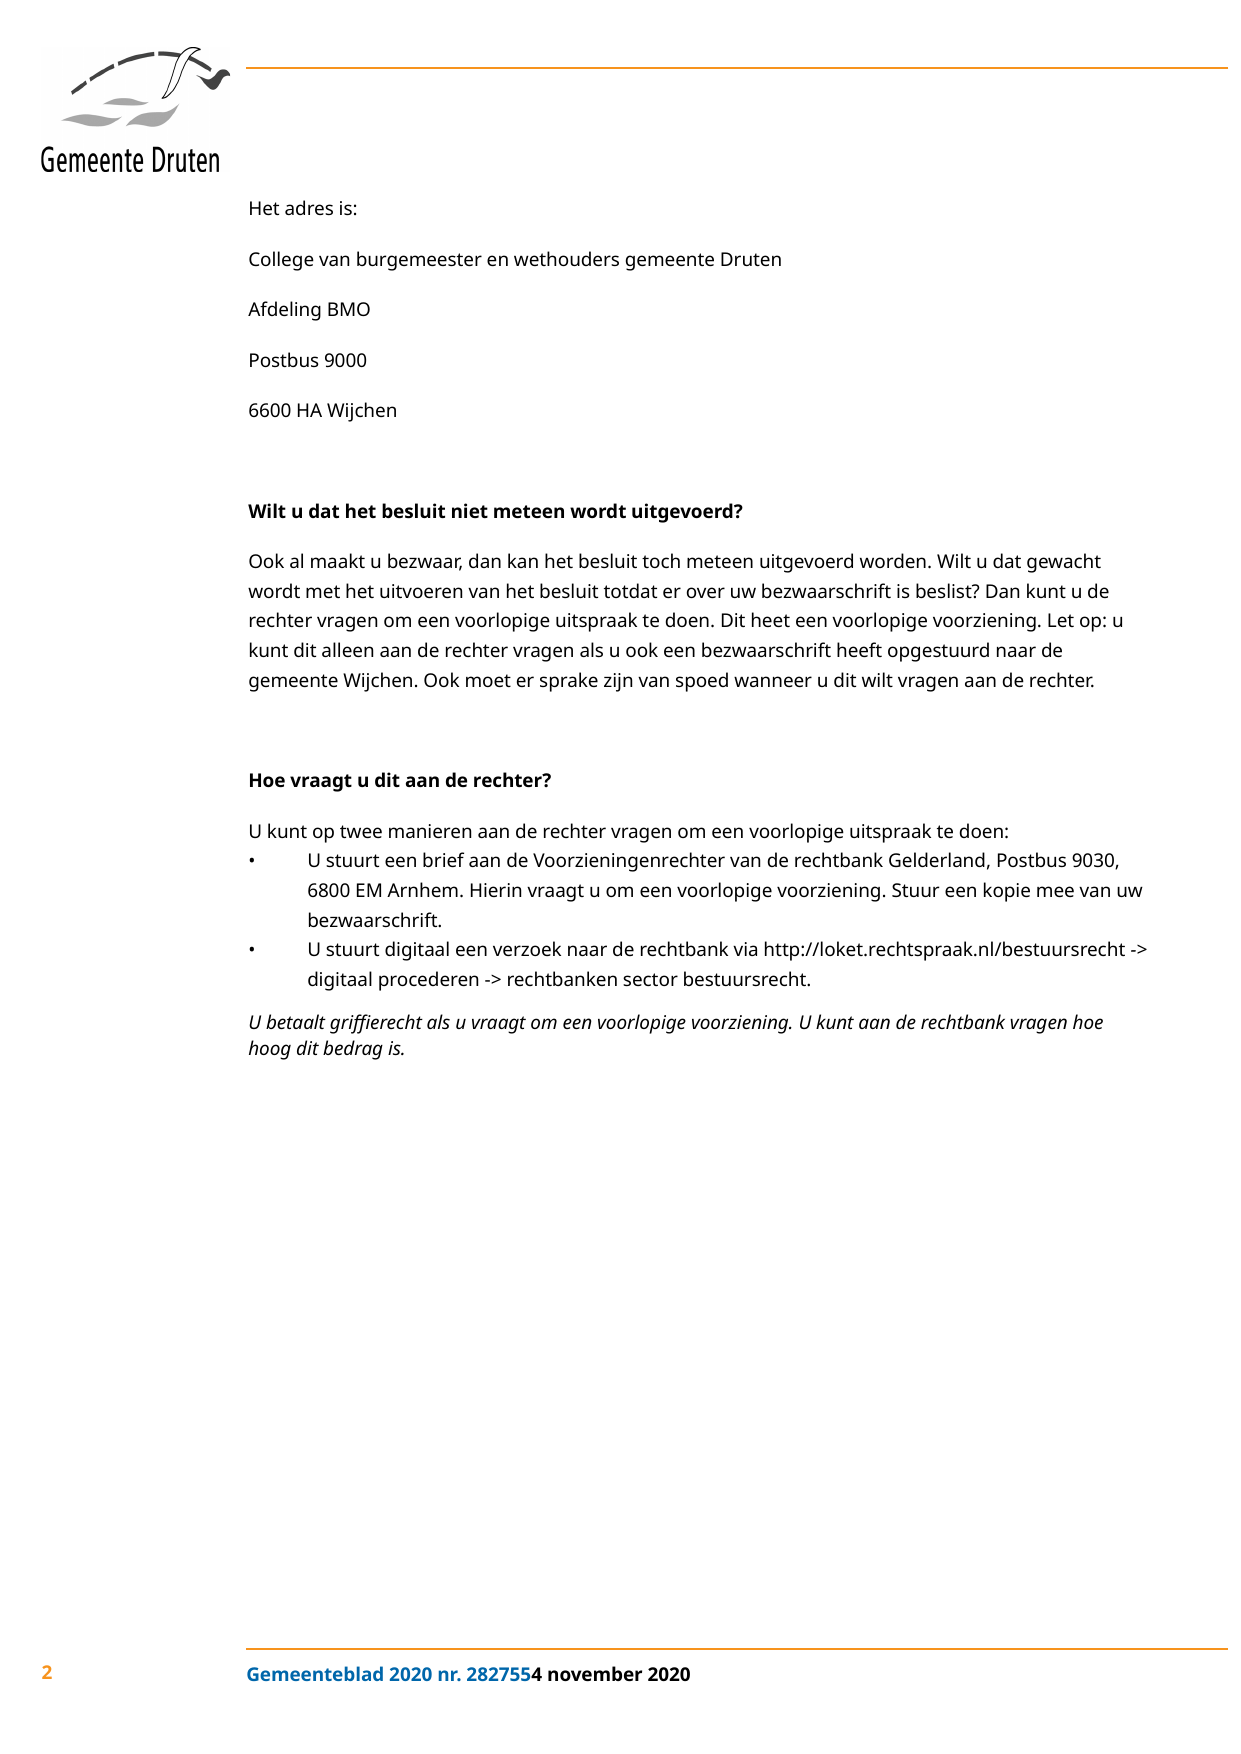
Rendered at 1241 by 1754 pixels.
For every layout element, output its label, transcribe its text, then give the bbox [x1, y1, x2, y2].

text Wilt u dat het besluit niet meteen wordt uitgevoerd? [248, 498, 1152, 524]
text Afdeling BMO [248, 296, 1152, 322]
picture [41, 47, 231, 172]
list U stuurt een brief aan de Voorzieningenrechter van de rechtbank Gelderland, Postbus 9030, 6800 EM Arnhem. Hierin vraagt u om een voorlopige voorziening. Stuur een kopie mee van uw bezwaarschrift. [248, 848, 1152, 933]
text U betaalt griffierecht als u vraagt om een voorlopige voorziening. U kunt aan de rechtbank vragen hoe hoog dit bedrag is. [248, 1009, 1152, 1061]
text Het adres is: [248, 196, 1152, 221]
list U stuurt digitaal een verzoek naar de rechtbank via http://loket.rechtspraak.nl/bestuursrecht -> digitaal procederen -> rechtbanken sector bestuursrecht. [248, 936, 1152, 992]
text Postbus 9000 [248, 347, 1152, 373]
text 6600 HA Wijchen [248, 397, 1152, 423]
text Hoe vraagt u dit aan de rechter? [248, 768, 1152, 793]
text College van burgemeester en wethouders gemeente Druten [248, 246, 1152, 272]
text Ook al maakt u bezwaar, dan kan het besluit toch meteen uitgevoerd worden. Wilt u dat gewacht wordt met het uitvoeren van het besluit totdat er over uw bezwaarschrift is beslist? Dan kunt u de rechter vragen om een voorlopige uitspraak te doen. Dit heet een voorlopige voorziening. Let op: u kunt dit alleen aan de rechter vragen als u ook een bezwaarschrift heeft opgestuurd naar de gemeente Wijchen. Ook moet er sprake zijn van spoed wanneer u dit wilt vragen aan de rechter. [248, 548, 1152, 693]
text U kunt op twee manieren aan de rechter vragen om een voorlopige uitspraak te doen: [248, 818, 1152, 844]
